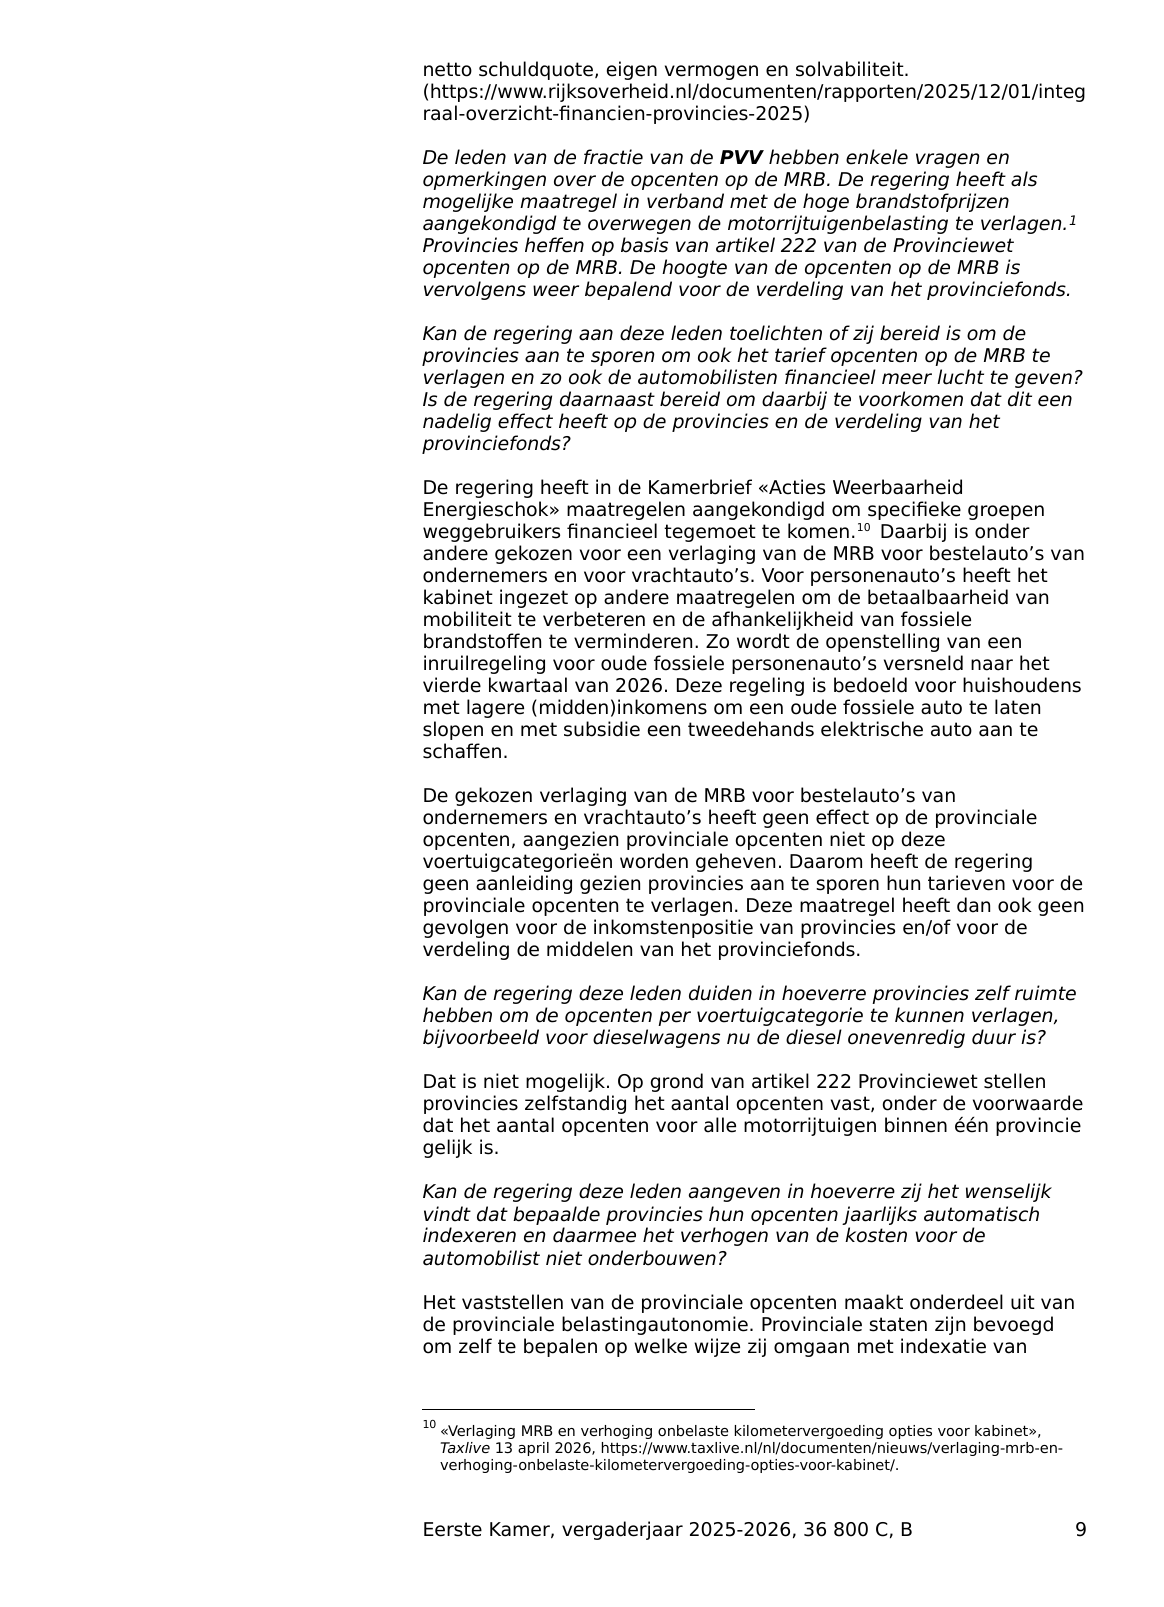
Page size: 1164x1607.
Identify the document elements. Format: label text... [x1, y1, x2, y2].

text Kan de regering deze leden duiden in hoeverre provincies zelf ruimte hebben om de opcenten per voertuigcategorie te kunnen verlagen, bijvoorbeeld voor dieselwagens nu de diesel onevenredig duur is? [422, 983, 1087, 1049]
text Kan de regering deze leden aangeven in hoeverre zij het wenselijk vindt dat bepaalde provincies hun opcenten jaarlijks automatisch indexeren en daarmee het verhogen van de kosten voor de automobilist niet onderbouwen? [422, 1181, 1087, 1269]
text De leden van de fractie van de PVV hebben enkele vragen en opmerkingen over de opcenten op de MRB. De regering heeft als mogelijke maatregel in verband met de hoge brandstofprijzen aangekondigd te overwegen de motorrijtuigenbelasting te verlagen.1 Provincies heffen op basis van artikel 222 van de Provinciewet opcenten op de MRB. De hoogte van de opcenten op de MRB is vervolgens weer bepalend voor de verdeling van het provinciefonds. [422, 147, 1087, 301]
text De gekozen verlaging van de MRB voor bestelauto’s van ondernemers en vrachtauto’s heeft geen effect op de provinciale opcenten, aangezien provinciale opcenten niet op deze voertuigcategorieën worden geheven. Daarom heeft de regering geen aanleiding gezien provincies aan te sporen hun tarieven voor de provinciale opcenten te verlagen. Deze maatregel heeft dan ook geen gevolgen voor de inkomstenpositie van provincies en/of voor de verdeling de middelen van het provinciefonds. [422, 785, 1087, 961]
text netto schuldquote, eigen vermogen en solvabiliteit. (https://www.rijksoverheid.nl/documenten/rapporten/2025/12/01/integraal-overzicht-financien-provincies-2025) [422, 59, 1087, 125]
text «Verlaging MRB en verhoging onbelaste kilometervergoeding opties voor kabinet», Taxlive 13 april 2026, https://www.taxlive.nl/nl/documenten/nieuws/verlaging-mrb-en-verhoging-onbelaste-kilometervergoeding-opties-voor-kabinet/. [422, 1418, 1087, 1474]
text Het vaststellen van de provinciale opcenten maakt onderdeel uit van de provinciale belastingautonomie. Provinciale staten zijn bevoegd om zelf te bepalen op welke wijze zij omgaan met indexatie van [422, 1292, 1087, 1357]
text Kan de regering aan deze leden toelichten of zij bereid is om de provincies aan te sporen om ook het tarief opcenten op de MRB te verlagen en zo ook de automobilisten financieel meer lucht te geven? Is de regering daarnaast bereid om daarbij te voorkomen dat dit een nadelig effect heeft op de provincies en de verdeling van het provinciefonds? [422, 323, 1087, 455]
text De regering heeft in de Kamerbrief «Acties Weerbaarheid Energieschok» maatregelen aangekondigd om specifieke groepen weggebruikers financieel tegemoet te komen. Daarbij is onder andere gekozen voor een verlaging van de MRB voor bestelauto’s van ondernemers en voor vrachtauto’s. Voor personenauto’s heeft het kabinet ingezet op andere maatregelen om de betaalbaarheid van mobiliteit te verbeteren en de afhankelijkheid van fossiele brandstoffen te verminderen. Zo wordt de openstelling van een inruilregeling voor oude fossiele personenauto’s versneld naar het vierde kwartaal van 2026. Deze regeling is bedoeld voor huishoudens met lagere (midden)inkomens om een oude fossiele auto te laten slopen en met subsidie een tweedehands elektrische auto aan te schaffen. [422, 477, 1087, 763]
text Dat is niet mogelijk. Op grond van artikel 222 Provinciewet stellen provincies zelfstandig het aantal opcenten vast, onder de voorwaarde dat het aantal opcenten voor alle motorrijtuigen binnen één provincie gelijk is. [422, 1071, 1087, 1159]
